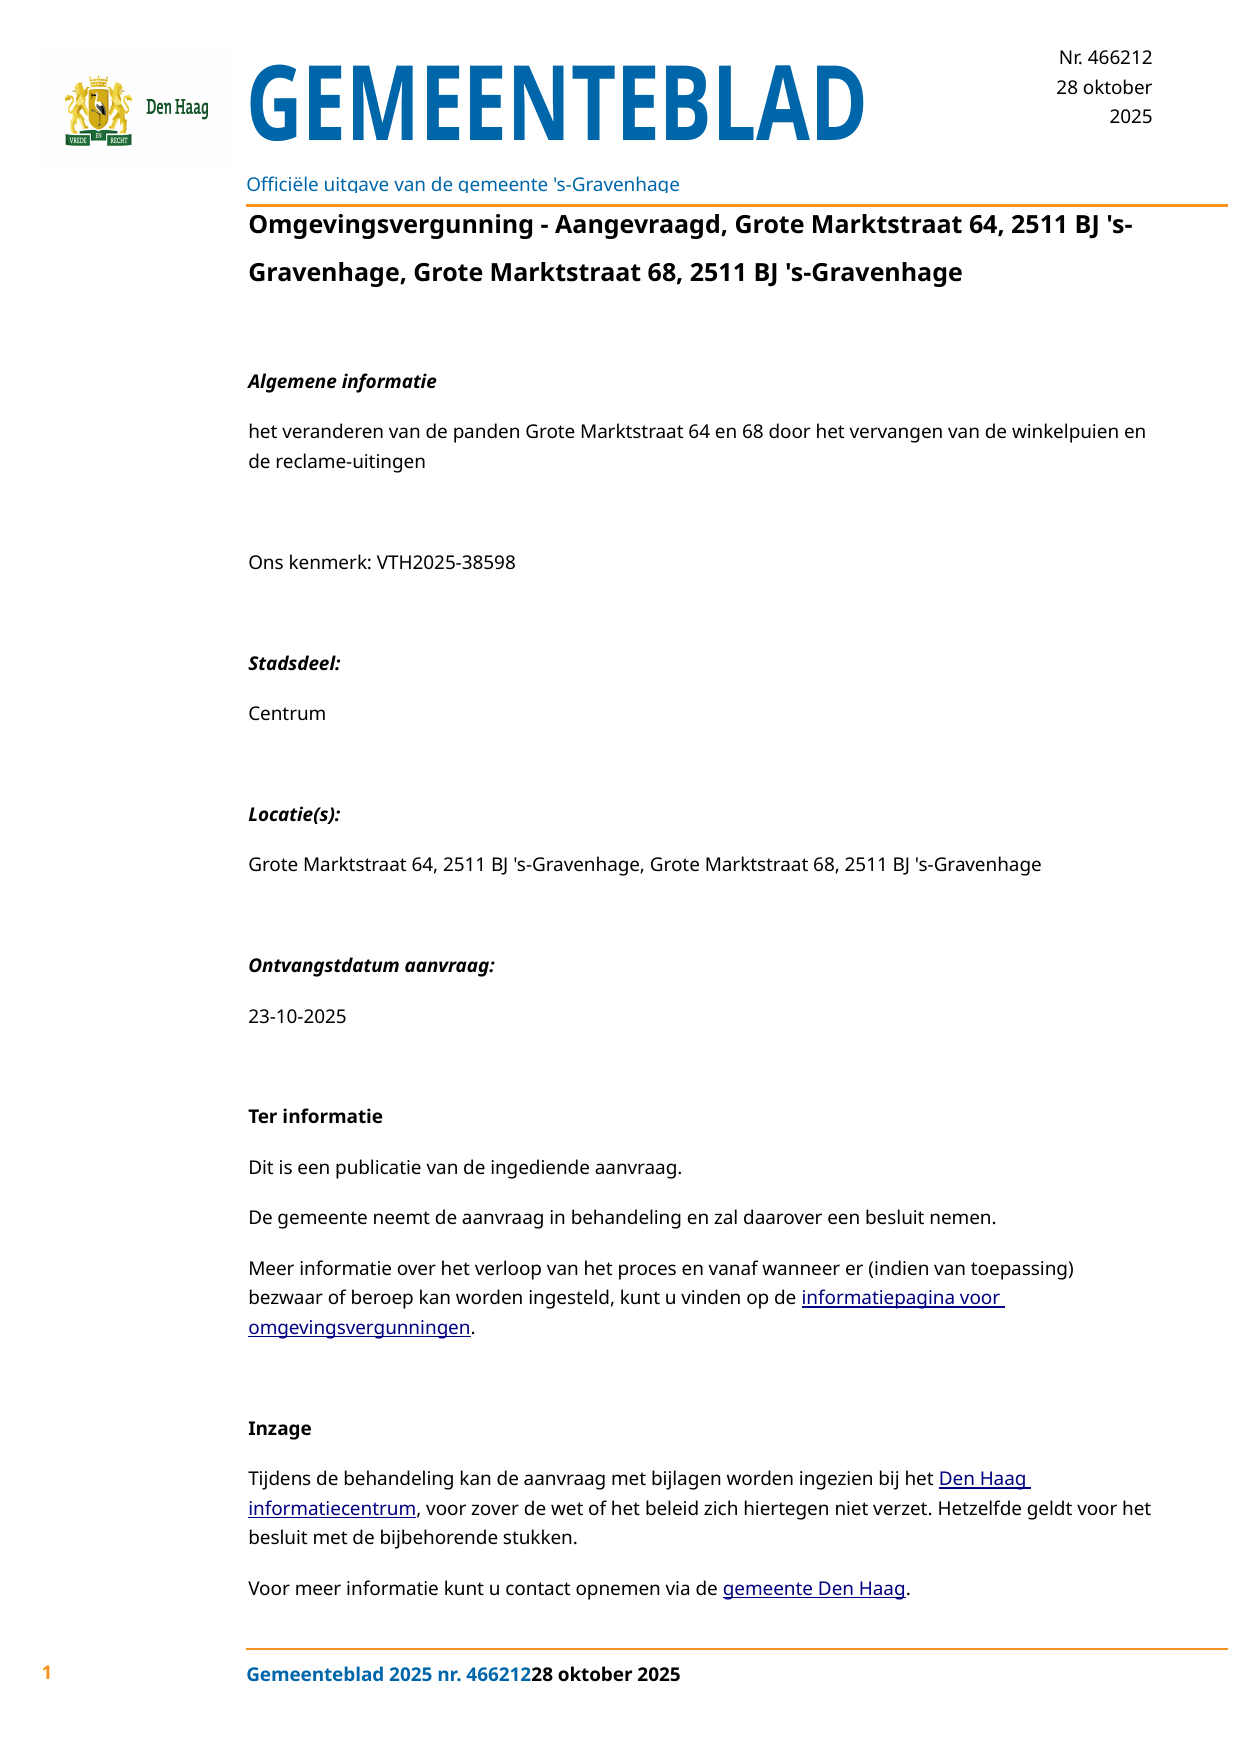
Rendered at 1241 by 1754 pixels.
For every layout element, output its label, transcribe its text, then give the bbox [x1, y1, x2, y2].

text Stadsdeel: [248, 650, 1152, 676]
text Tijdens de behandeling kan de aanvraag met bijlagen worden ingezien bij het Den Haag informatiecentrum, voor zover de wet of het beleid zich hiertegen niet verzet. Hetzelfde geldt voor het besluit met de bijbehorende stukken. [248, 1465, 1152, 1550]
text Ter informatie [248, 1104, 1152, 1129]
text Dit is een publicatie van de ingediende aanvraag. [248, 1154, 1152, 1180]
text Omgevingsvergunning - Aangevraagd, Grote Marktstraat 64, 2511 BJ 's-Gravenhage, Grote Marktstraat 68, 2511 BJ 's-Gravenhage [248, 207, 1152, 288]
text Ons kenmerk: VTH2025-38598 [248, 549, 1152, 575]
text Centrum [248, 700, 1152, 726]
text Grote Marktstraat 64, 2511 BJ 's-Gravenhage, Grote Marktstraat 68, 2511 BJ 's-Gravenhage [248, 852, 1152, 877]
text 23-10-2025 [248, 1003, 1152, 1029]
text Ontvangstdatum aanvraag: [248, 952, 1152, 978]
text De gemeente neemt de aanvraag in behandeling en zal daarover een besluit nemen. [248, 1204, 1152, 1230]
text Meer informatie over het verloop van het proces en vanaf wanneer er (indien van toepassing) bezwaar of beroep kan worden ingesteld, kunt u vinden op de informatiepagina voor omgevingsvergunningen. [248, 1255, 1152, 1340]
text het veranderen van de panden Grote Marktstraat 64 en 68 door het vervangen van de winkelpuien en de reclame-uitingen [248, 419, 1152, 474]
text Algemene informatie [248, 368, 1152, 394]
text Inzage [248, 1415, 1152, 1441]
text Voor meer informatie kunt u contact opnemen via de gemeente Den Haag. [248, 1575, 1152, 1601]
picture [41, 47, 231, 172]
text Locatie(s): [248, 801, 1152, 827]
